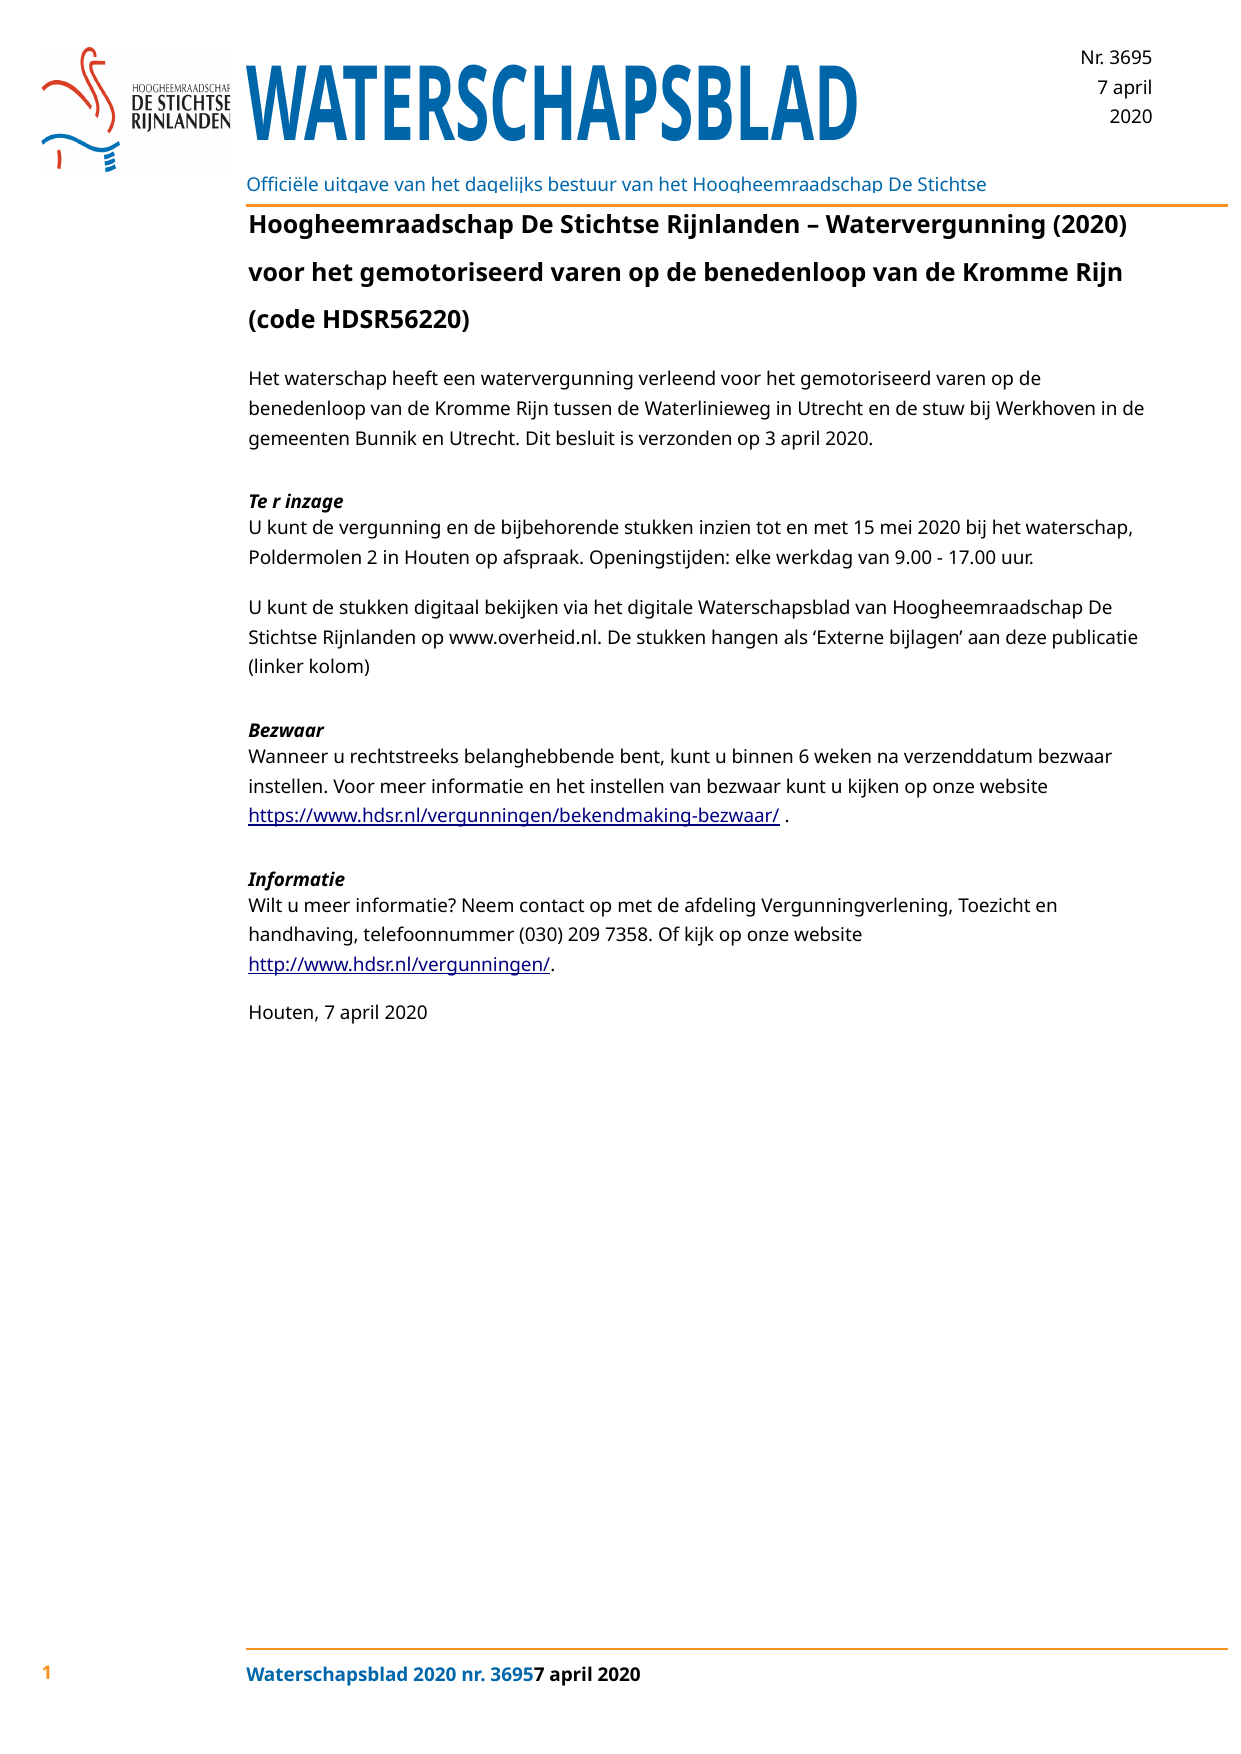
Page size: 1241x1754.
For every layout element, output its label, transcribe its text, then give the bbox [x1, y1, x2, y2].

text U kunt de vergunning en de bijbehorende stukken inzien tot en met 15 mei 2020 bij het waterschap, Poldermolen 2 in Houten op afspraak. Openingstijden: elke werkdag van 9.00 - 17.00 uur. [248, 514, 1152, 570]
text Bezwaar [248, 717, 1152, 743]
text Wilt u meer informatie? Neem contact op met de afdeling Vergunningverlening, Toezicht en handhaving, telefoonnummer (030) 209 7358. Of kijk op onze website http://www.hdsr.nl/vergunningen/. [248, 892, 1152, 977]
text Wanneer u rechtstreeks belanghebbende bent, kunt u binnen 6 weken na verzenddatum bezwaar instellen. Voor meer informatie en het instellen van bezwaar kunt u kijken op onze website https://www.hdsr.nl/vergunningen/bekendmaking-bezwaar/ . [248, 743, 1152, 828]
picture [41, 47, 231, 172]
text Houten, 7 april 2020 [248, 999, 1152, 1025]
text Te r inzage [248, 489, 1152, 514]
text U kunt de stukken digitaal bekijken via het digitale Waterschapsblad van Hoogheemraadschap De Stichtse Rijnlanden op www.overheid.nl. De stukken hangen als ‘Externe bijlagen’ aan deze publicatie (linker kolom) [248, 594, 1152, 679]
text Informatie [248, 866, 1152, 892]
text Hoogheemraadschap De Stichtse Rijnlanden – Watervergunning (2020) voor het gemotoriseerd varen op de benedenloop van de Kromme Rijn (code HDSR56220) [248, 207, 1152, 336]
text Het waterschap heeft een watervergunning verleend voor het gemotoriseerd varen op de benedenloop van de Kromme Rijn tussen de Waterlinieweg in Utrecht en de stuw bij Werkhoven in de gemeenten Bunnik en Utrecht. Dit besluit is verzonden op 3 april 2020. [248, 366, 1152, 450]
